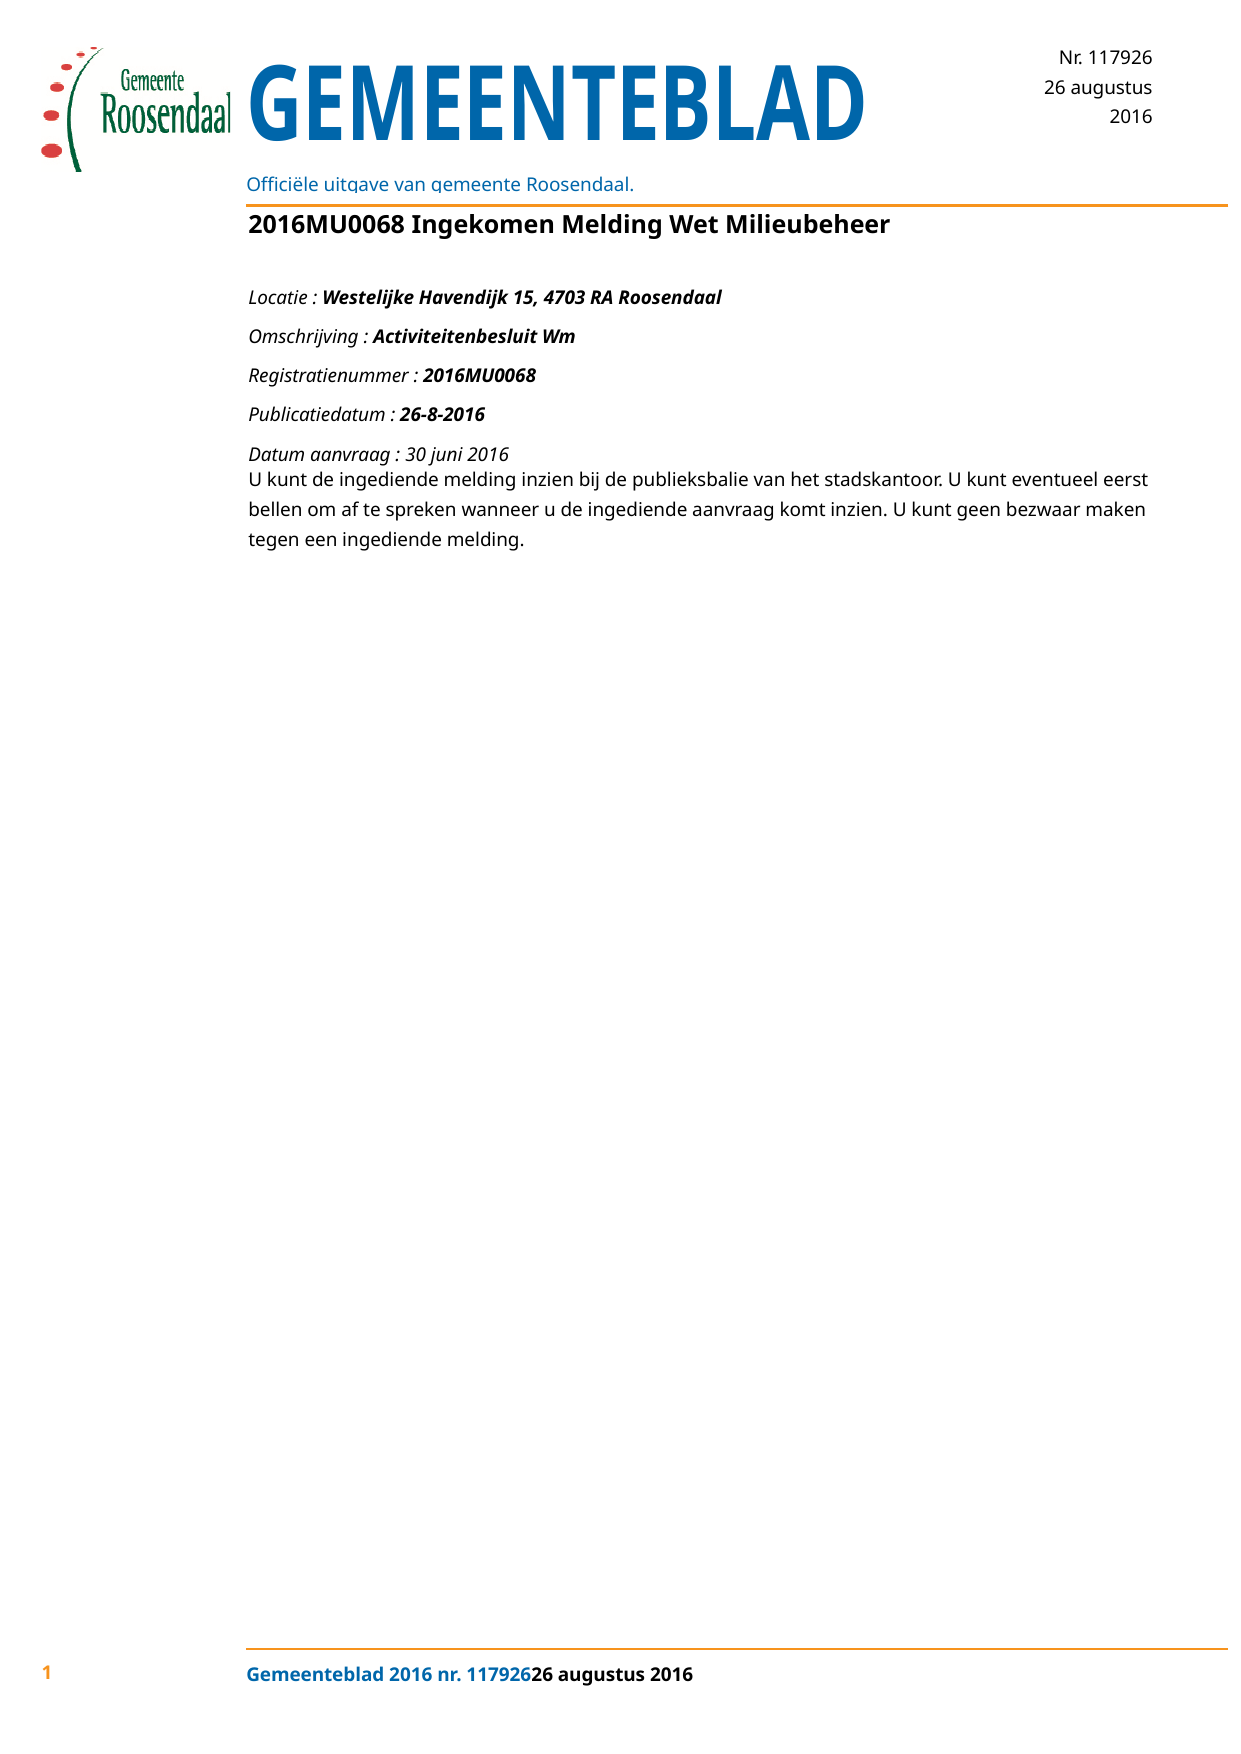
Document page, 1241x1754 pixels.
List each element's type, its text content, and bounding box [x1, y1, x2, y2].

text Omschrijving : Activiteitenbesluit Wm [248, 323, 1152, 349]
text Publicatiedatum : 26-8-2016 [248, 402, 1152, 427]
picture [41, 47, 231, 172]
text U kunt de ingediende melding inzien bij de publieksbalie van het stadskantoor. U kunt eventueel eerst bellen om af te spreken wanneer u de ingediende aanvraag komt inzien. U kunt geen bezwaar maken tegen een ingediende melding. [248, 467, 1152, 552]
text Locatie : Westelijke Havendijk 15, 4703 RA Roosendaal [248, 284, 1152, 309]
text Datum aanvraag : 30 juni 2016 [248, 441, 1152, 467]
text Registratienummer : 2016MU0068 [248, 362, 1152, 388]
text 2016MU0068 Ingekomen Melding Wet Milieubeheer [248, 207, 1152, 241]
